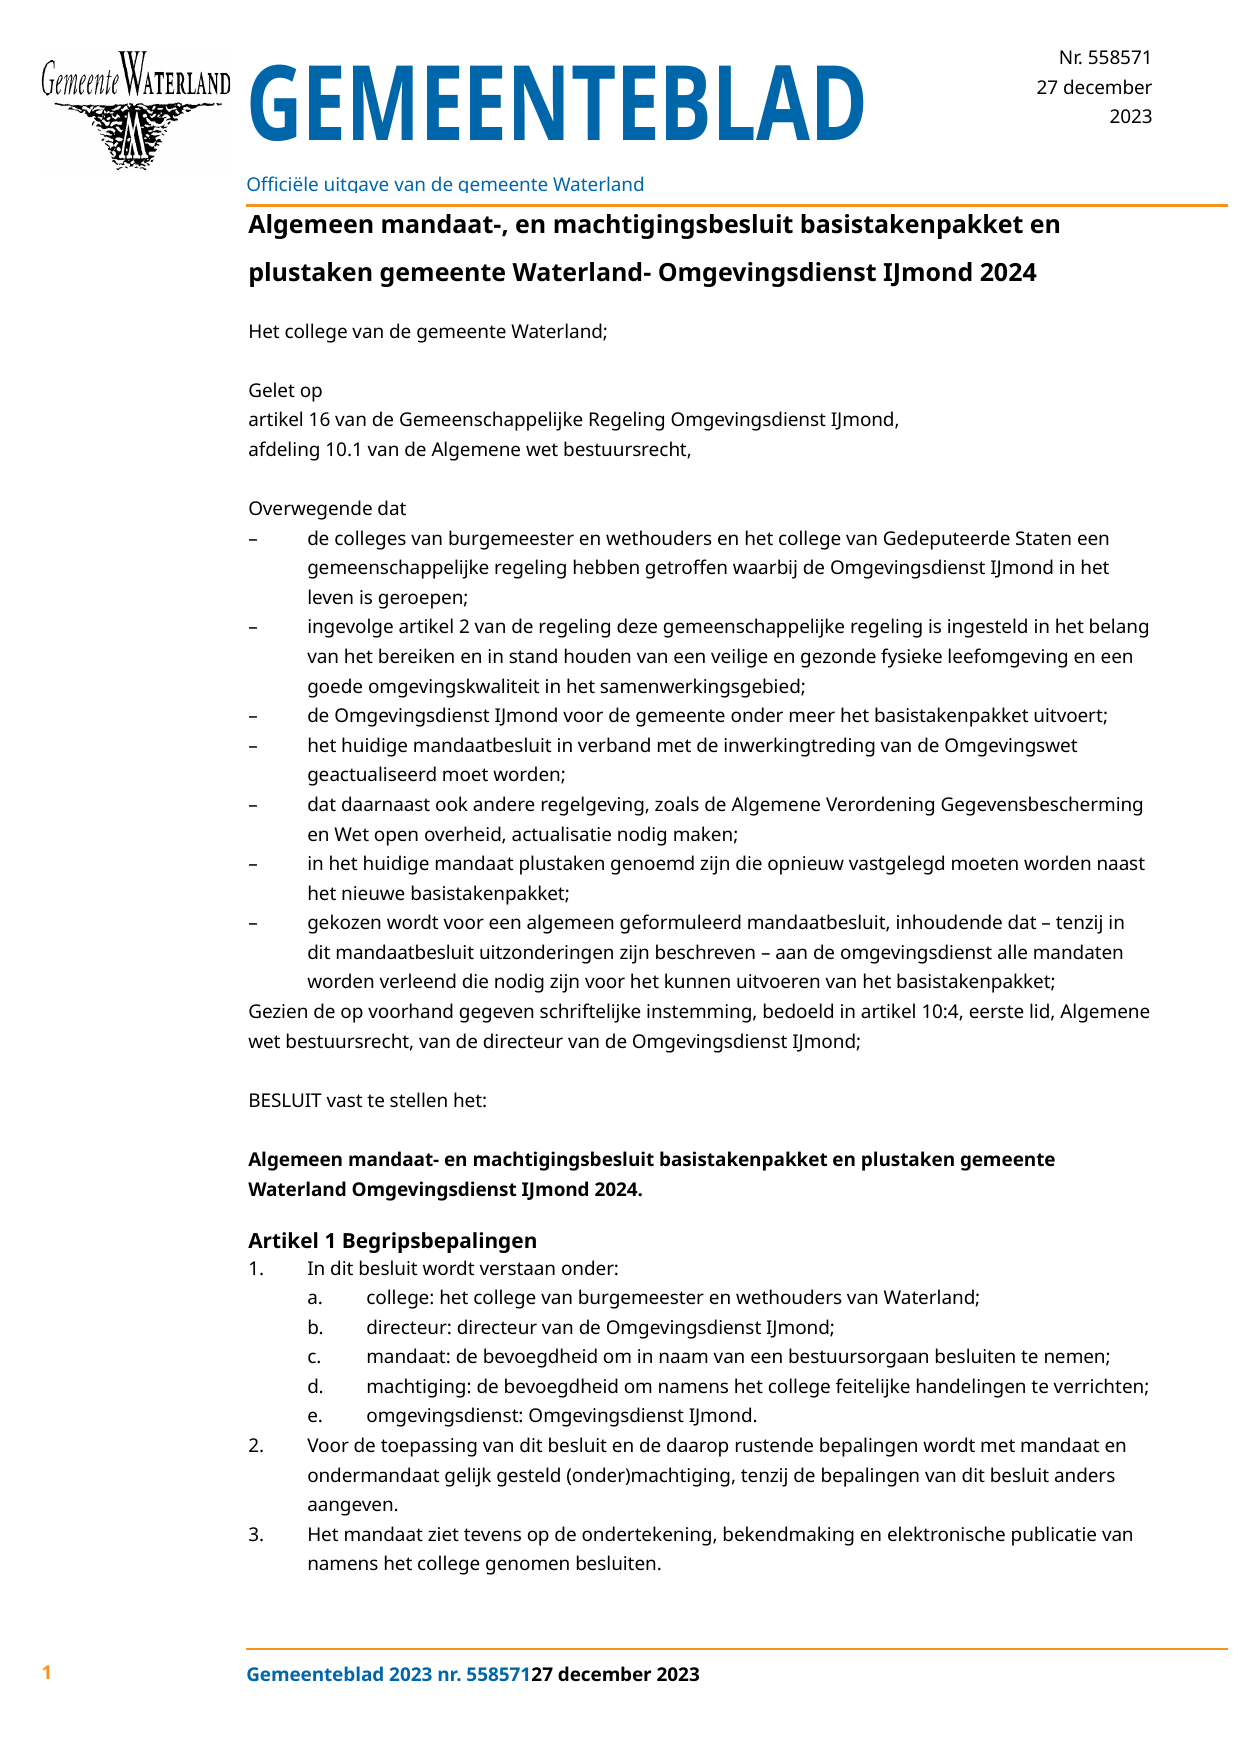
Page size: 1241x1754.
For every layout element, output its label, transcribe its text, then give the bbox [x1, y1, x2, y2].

list Voor de toepassing van dit besluit en de daarop rustende bepalingen wordt met mandaat en ondermandaat gelijk gesteld (onder)machtiging, tenzij de bepalingen van dit besluit anders aangeven. [248, 1432, 1152, 1517]
text Gelet op [248, 377, 1152, 403]
text Artikel 1 Begripsbepalingen [248, 1226, 1152, 1255]
list college: het college van burgemeester en wethouders van Waterland; [307, 1284, 1152, 1310]
list ingevolge artikel 2 van de regeling deze gemeenschappelijke regeling is ingesteld in het belang van het bereiken en in stand houden van een veilige en gezonde fysieke leefomgeving en een goede omgevingskwaliteit in het samenwerkingsgebied; [248, 614, 1152, 699]
picture [41, 47, 231, 172]
text Algemeen mandaat-, en machtigingsbesluit basistakenpakket en plustaken gemeente Waterland- Omgevingsdienst IJmond 2024 [248, 207, 1152, 288]
list machtiging: de bevoegdheid om namens het college feitelijke handelingen te verrichten; [307, 1373, 1152, 1399]
text afdeling 10.1 van de Algemene wet bestuursrecht, [248, 436, 1152, 462]
list omgevingsdienst: Omgevingsdienst IJmond. [307, 1403, 1152, 1428]
list mandaat: de bevoegdheid om in naam van een bestuursorgaan besluiten te nemen; [307, 1343, 1152, 1369]
list gekozen wordt voor een algemeen geformuleerd mandaatbesluit, inhoudende dat – tenzij in dit mandaatbesluit uitzonderingen zijn beschreven – aan de omgevingsdienst alle mandaten worden verleend die nodig zijn voor het kunnen uitvoeren van het basistakenpakket; [248, 909, 1152, 994]
text Algemeen mandaat- en machtigingsbesluit basistakenpakket en plustaken gemeente Waterland Omgevingsdienst IJmond 2024. [248, 1146, 1152, 1202]
text Overwegende dat [248, 495, 1152, 521]
list de Omgevingsdienst IJmond voor de gemeente onder meer het basistakenpakket uitvoert; [248, 702, 1152, 728]
list directeur: directeur van de Omgevingsdienst IJmond; [307, 1314, 1152, 1339]
list in het huidige mandaat plustaken genoemd zijn die opnieuw vastgelegd moeten worden naast het nieuwe basistakenpakket; [248, 850, 1152, 906]
text Gezien de op voorhand gegeven schriftelijke instemming, bedoeld in artikel 10:4, eerste lid, Algemene wet bestuursrecht, van de directeur van de Omgevingsdienst IJmond; [248, 998, 1152, 1054]
text artikel 16 van de Gemeenschappelijke Regeling Omgevingsdienst IJmond, [248, 407, 1152, 432]
list In dit besluit wordt verstaan onder: [248, 1255, 1152, 1280]
list de colleges van burgemeester en wethouders en het college van Gedeputeerde Staten een gemeenschappelijke regeling hebben getroffen waarbij de Omgevingsdienst IJmond in het leven is geroepen; [248, 525, 1152, 610]
text Het college van de gemeente Waterland; [248, 318, 1152, 344]
list het huidige mandaatbesluit in verband met de inwerkingtreding van de Omgevingswet geactualiseerd moet worden; [248, 732, 1152, 787]
list Het mandaat ziet tevens op de ondertekening, bekendmaking en elektronische publicatie van namens het college genomen besluiten. [248, 1521, 1152, 1576]
text BESLUIT vast te stellen het: [248, 1087, 1152, 1113]
list dat daarnaast ook andere regelgeving, zoals de Algemene Verordening Gegevensbescherming en Wet open overheid, actualisatie nodig maken; [248, 791, 1152, 847]
